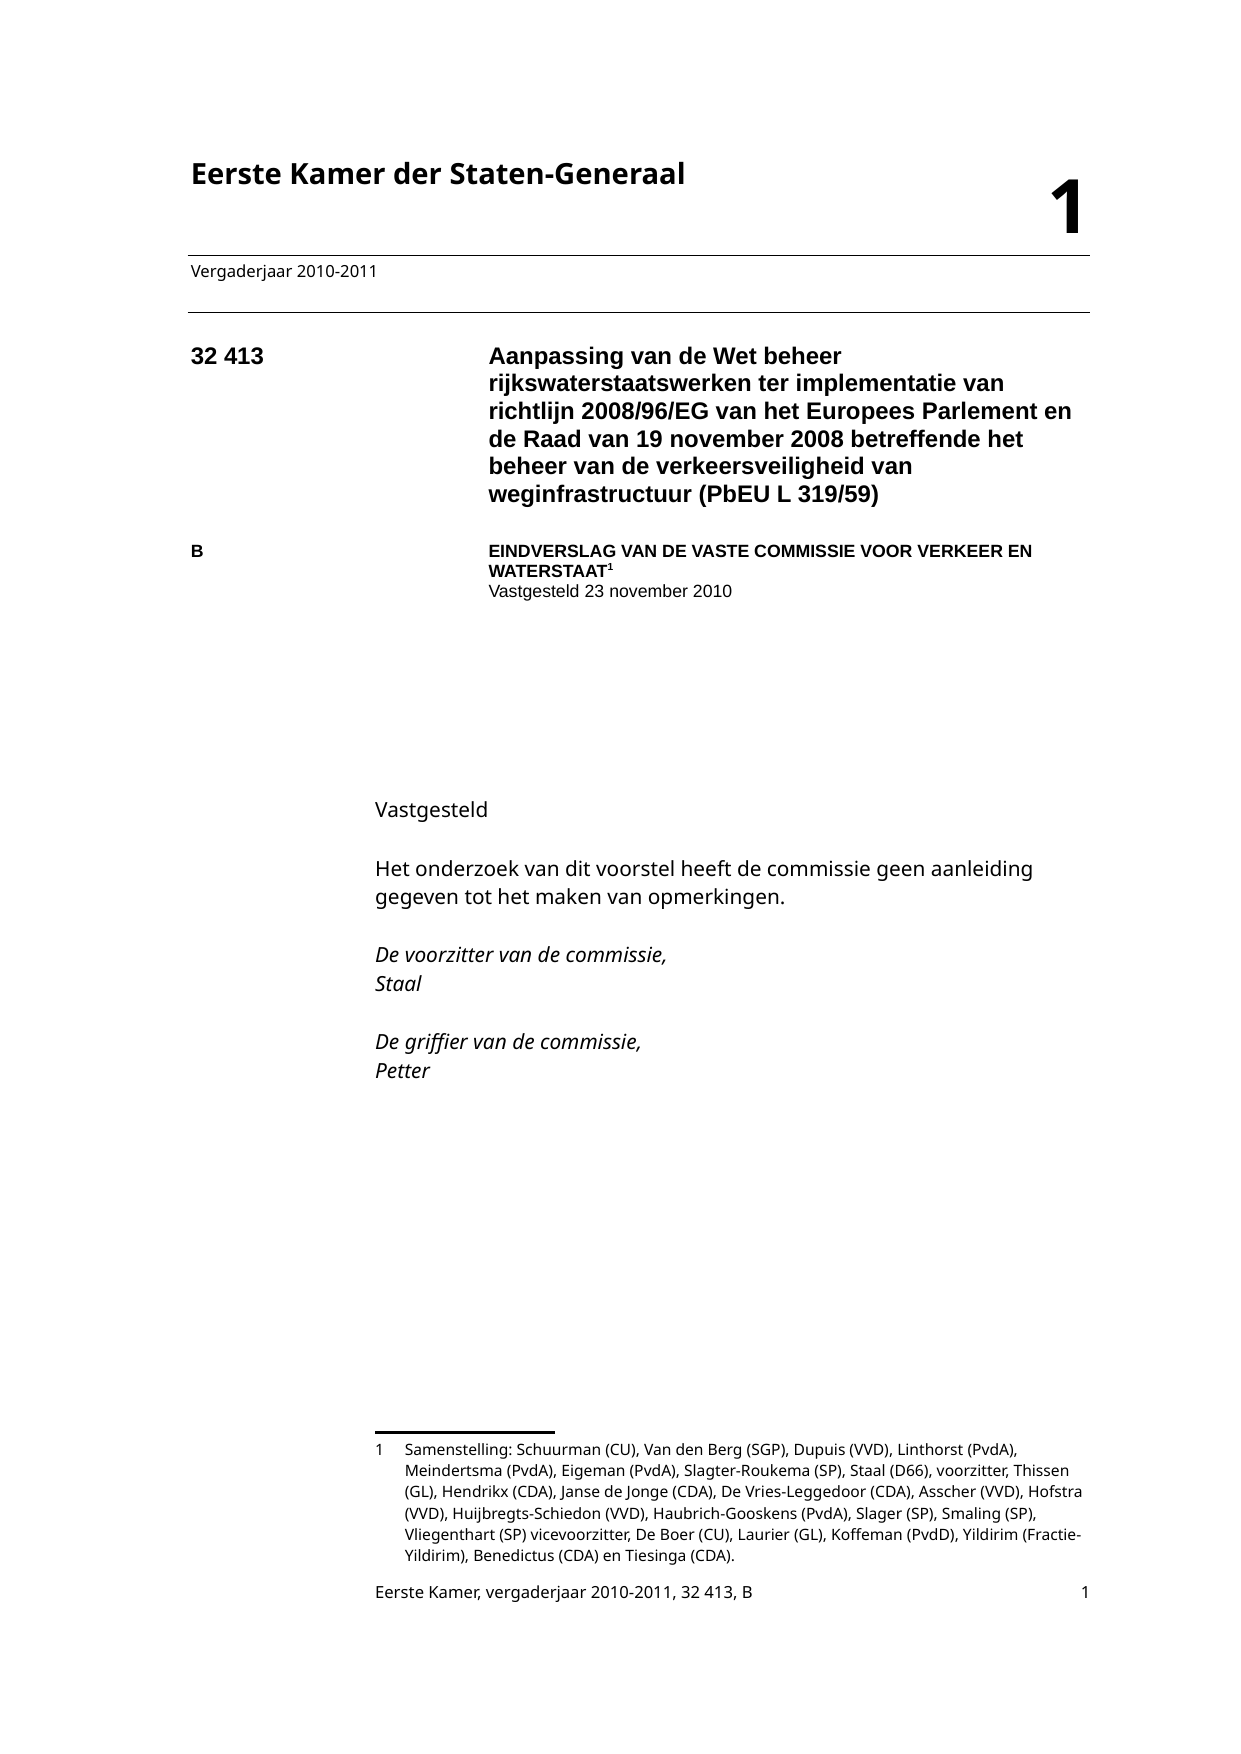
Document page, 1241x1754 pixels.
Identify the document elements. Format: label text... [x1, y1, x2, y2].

table_cell 32 413 [188, 339, 485, 537]
text Petter [375, 1056, 1090, 1084]
text De voorzitter van de commissie, [375, 941, 1090, 969]
table_header 1 [910, 150, 1090, 255]
table_cell [485, 256, 1090, 312]
text Het onderzoek van dit voorstel heeft de commissie geen aanleiding gegeven tot het maken van opmerkingen. [375, 854, 1090, 911]
table_cell [485, 313, 1090, 339]
table_cell EINDVERSLAG VAN DE VASTE COMMISSIE VOOR VERKEER EN WATERSTAAT Vastgesteld 23 november 2010 [485, 538, 1090, 677]
table_cell Vergaderjaar 2010-2011 [188, 256, 485, 312]
table_cell B [188, 538, 485, 677]
table_cell Aanpassing van de Wet beheer rijkswaterstaatswerken ter implementatie van richtlijn 2008/96/EG van het Europees Parlement en de Raad van 19 november 2008 betreffende het beheer van de verkeersveiligheid van weginfrastructuur (PbEU L 319/59) [485, 339, 1090, 537]
text Staal [375, 969, 1090, 997]
text Vastgesteld [375, 795, 1090, 824]
table_cell [188, 313, 485, 339]
text De griffier van de commissie, [375, 1027, 1090, 1056]
table_header Eerste Kamer der Staten-Generaal [188, 150, 909, 255]
